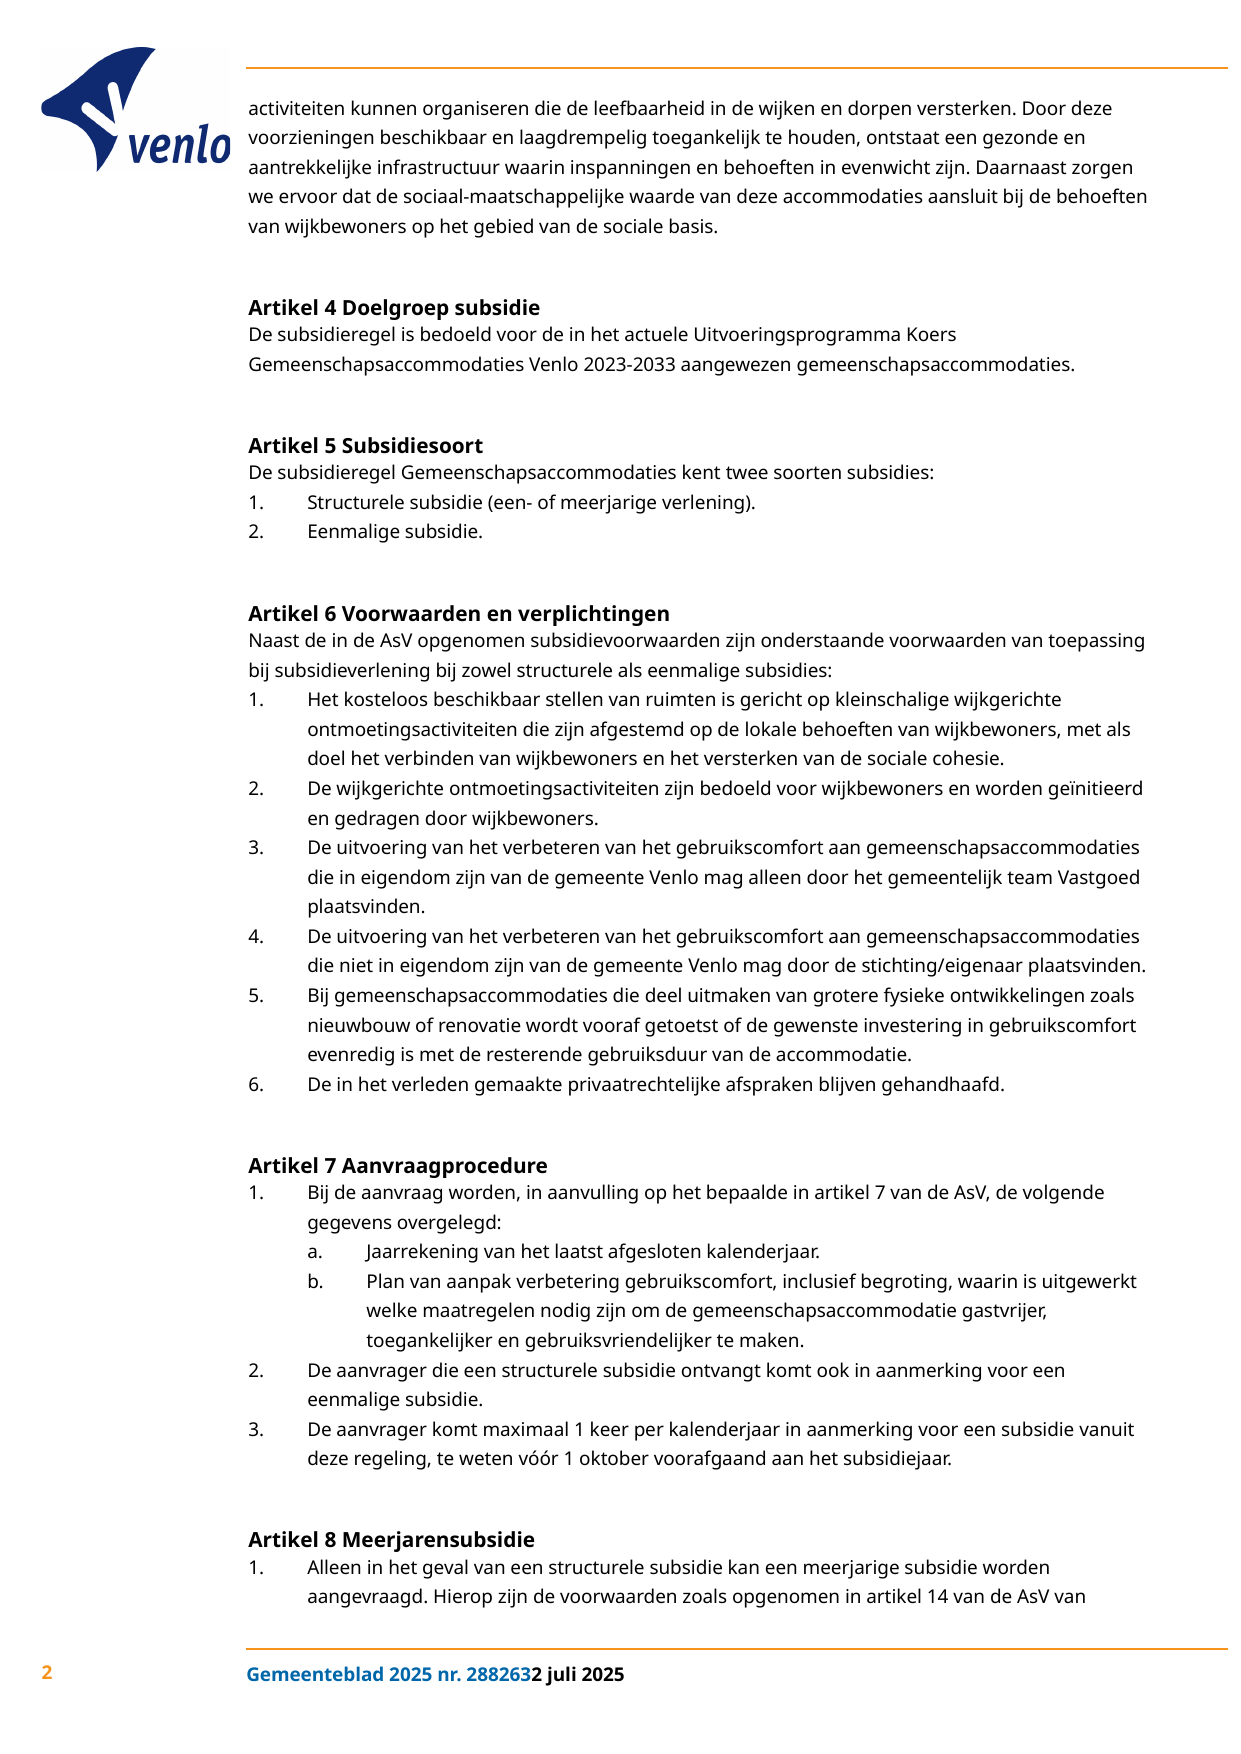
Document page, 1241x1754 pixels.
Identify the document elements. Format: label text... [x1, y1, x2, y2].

text Artikel 5 Subsidiesoort [248, 431, 1152, 459]
text activiteiten kunnen organiseren die de leefbaarheid in de wijken en dorpen versterken. Door deze voorzieningen beschikbaar en laagdrempelig toegankelijk te houden, ontstaat een gezonde en aantrekkelijke infrastructuur waarin inspanningen en behoeften in evenwicht zijn. Daarnaast zorgen we ervoor dat de sociaal-maatschappelijke waarde van deze accommodaties aansluit bij de behoeften van wijkbewoners op het gebied van de sociale basis. [248, 95, 1152, 239]
list De aanvrager die een structurele subsidie ontvangt komt ook in aanmerking voor een eenmalige subsidie. [248, 1357, 1152, 1412]
list Bij de aanvraag worden, in aanvulling op het bepaalde in artikel 7 van de AsV, de volgende gegevens overgelegd: [248, 1179, 1152, 1235]
list Plan van aanpak verbetering gebruikscomfort, inclusief begroting, waarin is uitgewerkt welke maatregelen nodig zijn om de gemeenschapsaccommodatie gastvrijer, toegankelijker en gebruiksvriendelijker te maken. [307, 1268, 1152, 1353]
list De uitvoering van het verbeteren van het gebruikscomfort aan gemeenschapsaccommodaties die niet in eigendom zijn van de gemeente Venlo mag door de stichting/eigenaar plaatsvinden. [248, 923, 1152, 978]
list Bij gemeenschapsaccommodaties die deel uitmaken van grotere fysieke ontwikkelingen zoals nieuwbouw of renovatie wordt vooraf getoetst of de gewenste investering in gebruikscomfort evenredig is met de resterende gebruiksduur van de accommodatie. [248, 982, 1152, 1067]
picture [41, 47, 231, 172]
list De in het verleden gemaakte privaatrechtelijke afspraken blijven gehandhaafd. [248, 1071, 1152, 1097]
text Artikel 7 Aanvraagprocedure [248, 1151, 1152, 1179]
list De aanvrager komt maximaal 1 keer per kalenderjaar in aanmerking voor een subsidie vanuit deze regeling, te weten vóór 1 oktober voorafgaand aan het subsidiejaar. [248, 1416, 1152, 1471]
text De subsidieregel is bedoeld voor de in het actuele Uitvoeringsprogramma Koers Gemeenschapsaccommodaties Venlo 2023-2033 aangewezen gemeenschapsaccommodaties. [248, 322, 1152, 377]
text Artikel 4 Doelgroep subsidie [248, 293, 1152, 322]
list Eenmalige subsidie. [248, 519, 1152, 544]
text De subsidieregel Gemeenschapsaccommodaties kent twee soorten subsidies: [248, 459, 1152, 485]
list De wijkgerichte ontmoetingsactiviteiten zijn bedoeld voor wijkbewoners en worden geïnitieerd en gedragen door wijkbewoners. [248, 775, 1152, 830]
list Structurele subsidie (een- of meerjarige verlening). [248, 489, 1152, 515]
text Artikel 6 Voorwaarden en verplichtingen [248, 599, 1152, 627]
list Het kosteloos beschikbaar stellen van ruimten is gericht op kleinschalige wijkgerichte ontmoetingsactiviteiten die zijn afgestemd op de lokale behoeften van wijkbewoners, met als doel het verbinden van wijkbewoners en het versterken van de sociale cohesie. [248, 686, 1152, 771]
text Artikel 8 Meerjarensubsidie [248, 1526, 1152, 1554]
text Naast de in de AsV opgenomen subsidievoorwaarden zijn onderstaande voorwaarden van toepassing bij subsidieverlening bij zowel structurele als eenmalige subsidies: [248, 627, 1152, 682]
list De uitvoering van het verbeteren van het gebruikscomfort aan gemeenschapsaccommodaties die in eigendom zijn van de gemeente Venlo mag alleen door het gemeentelijk team Vastgoed plaatsvinden. [248, 834, 1152, 919]
list Jaarrekening van het laatst afgesloten kalenderjaar. [307, 1238, 1152, 1264]
list Alleen in het geval van een structurele subsidie kan een meerjarige subsidie worden aangevraagd. Hierop zijn de voorwaarden zoals opgenomen in artikel 14 van de AsV van [248, 1554, 1152, 1609]
